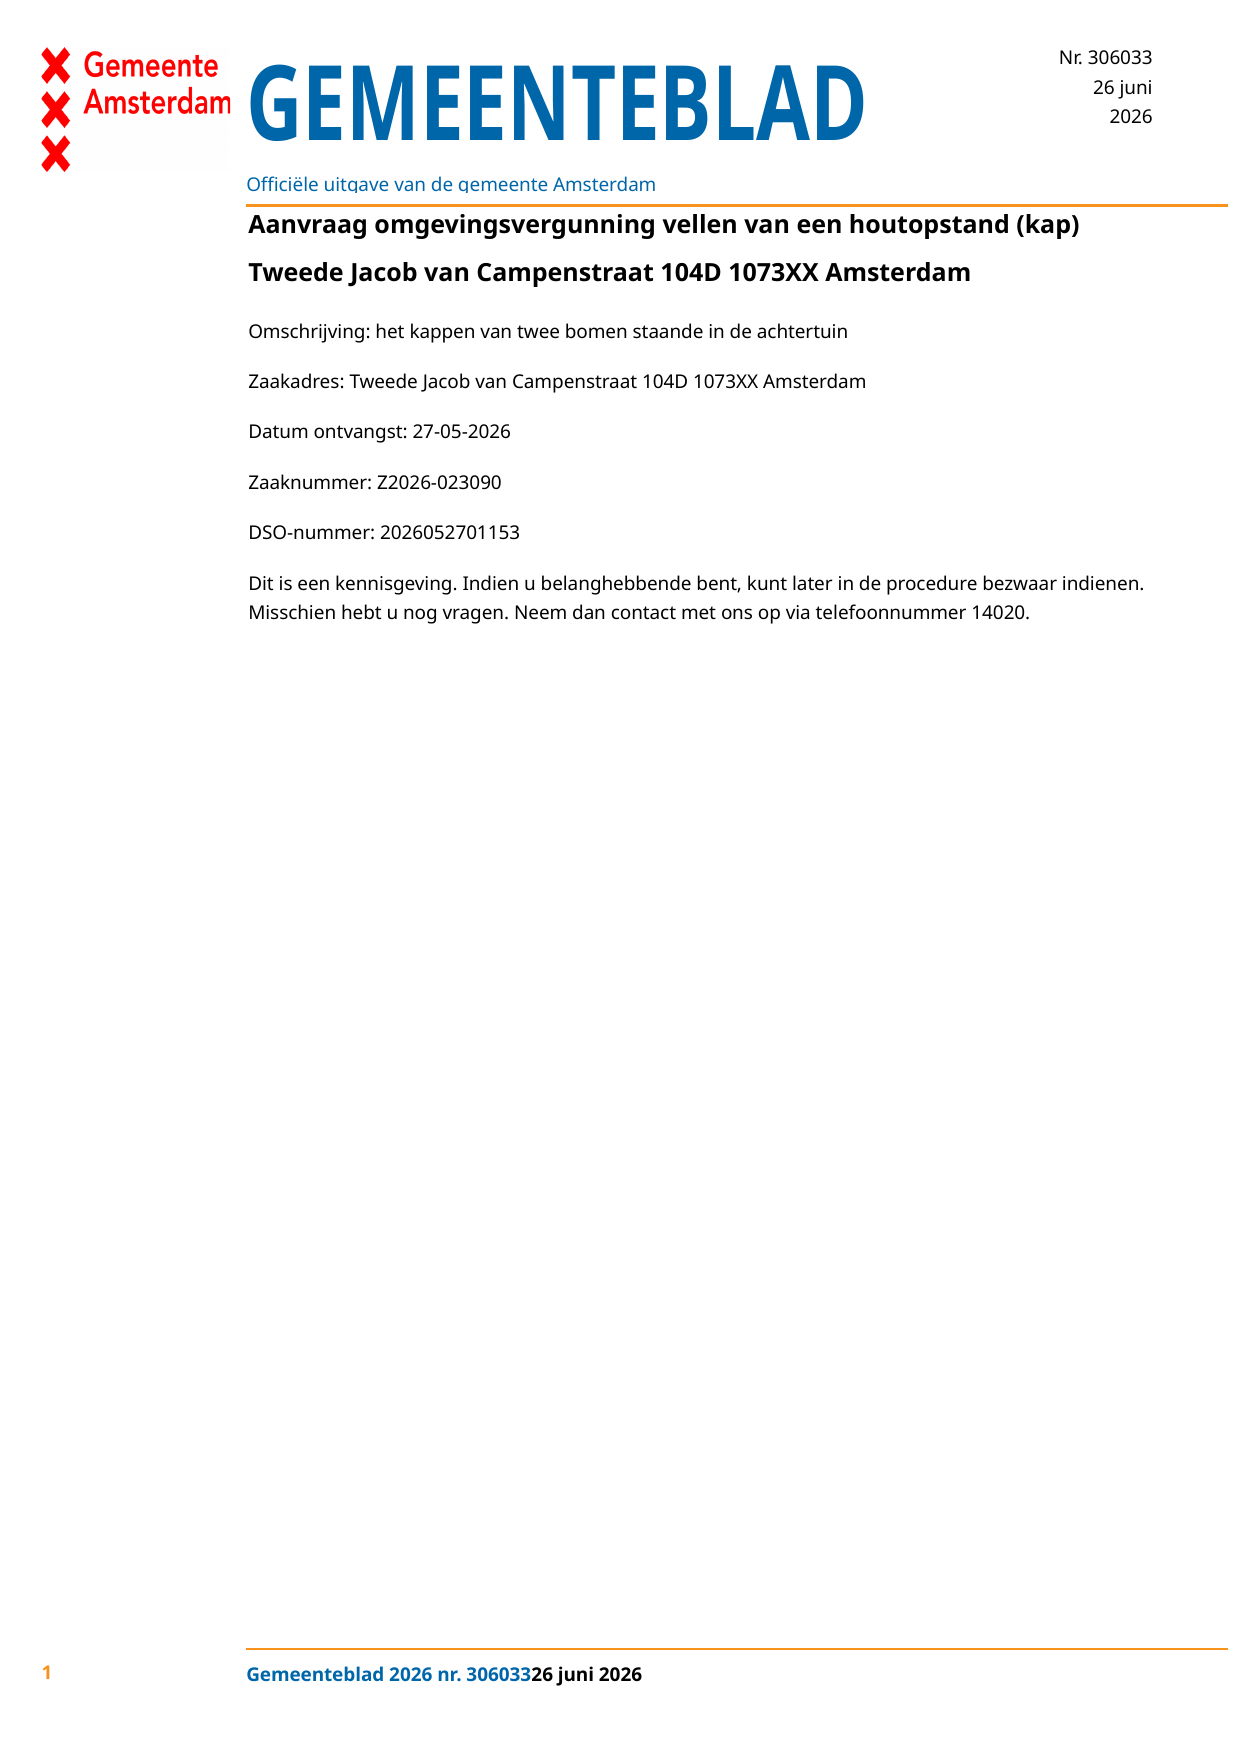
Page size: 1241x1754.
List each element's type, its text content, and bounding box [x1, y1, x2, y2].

text Zaaknummer: Z2026-023090 [248, 469, 1152, 495]
text Dit is een kennisgeving. Indien u belanghebbende bent, kunt later in de procedure bezwaar indienen. Misschien hebt u nog vragen. Neem dan contact met ons op via telefoonnummer 14020. [248, 570, 1152, 625]
text Zaakadres: Tweede Jacob van Campenstraat 104D 1073XX Amsterdam [248, 368, 1152, 394]
text Aanvraag omgevingsvergunning vellen van een houtopstand (kap) Tweede Jacob van Campenstraat 104D 1073XX Amsterdam [248, 207, 1152, 288]
picture [41, 47, 231, 172]
text DSO-nummer: 2026052701153 [248, 519, 1152, 545]
text Datum ontvangst: 27-05-2026 [248, 419, 1152, 444]
text Omschrijving: het kappen van twee bomen staande in de achtertuin [248, 318, 1152, 344]
